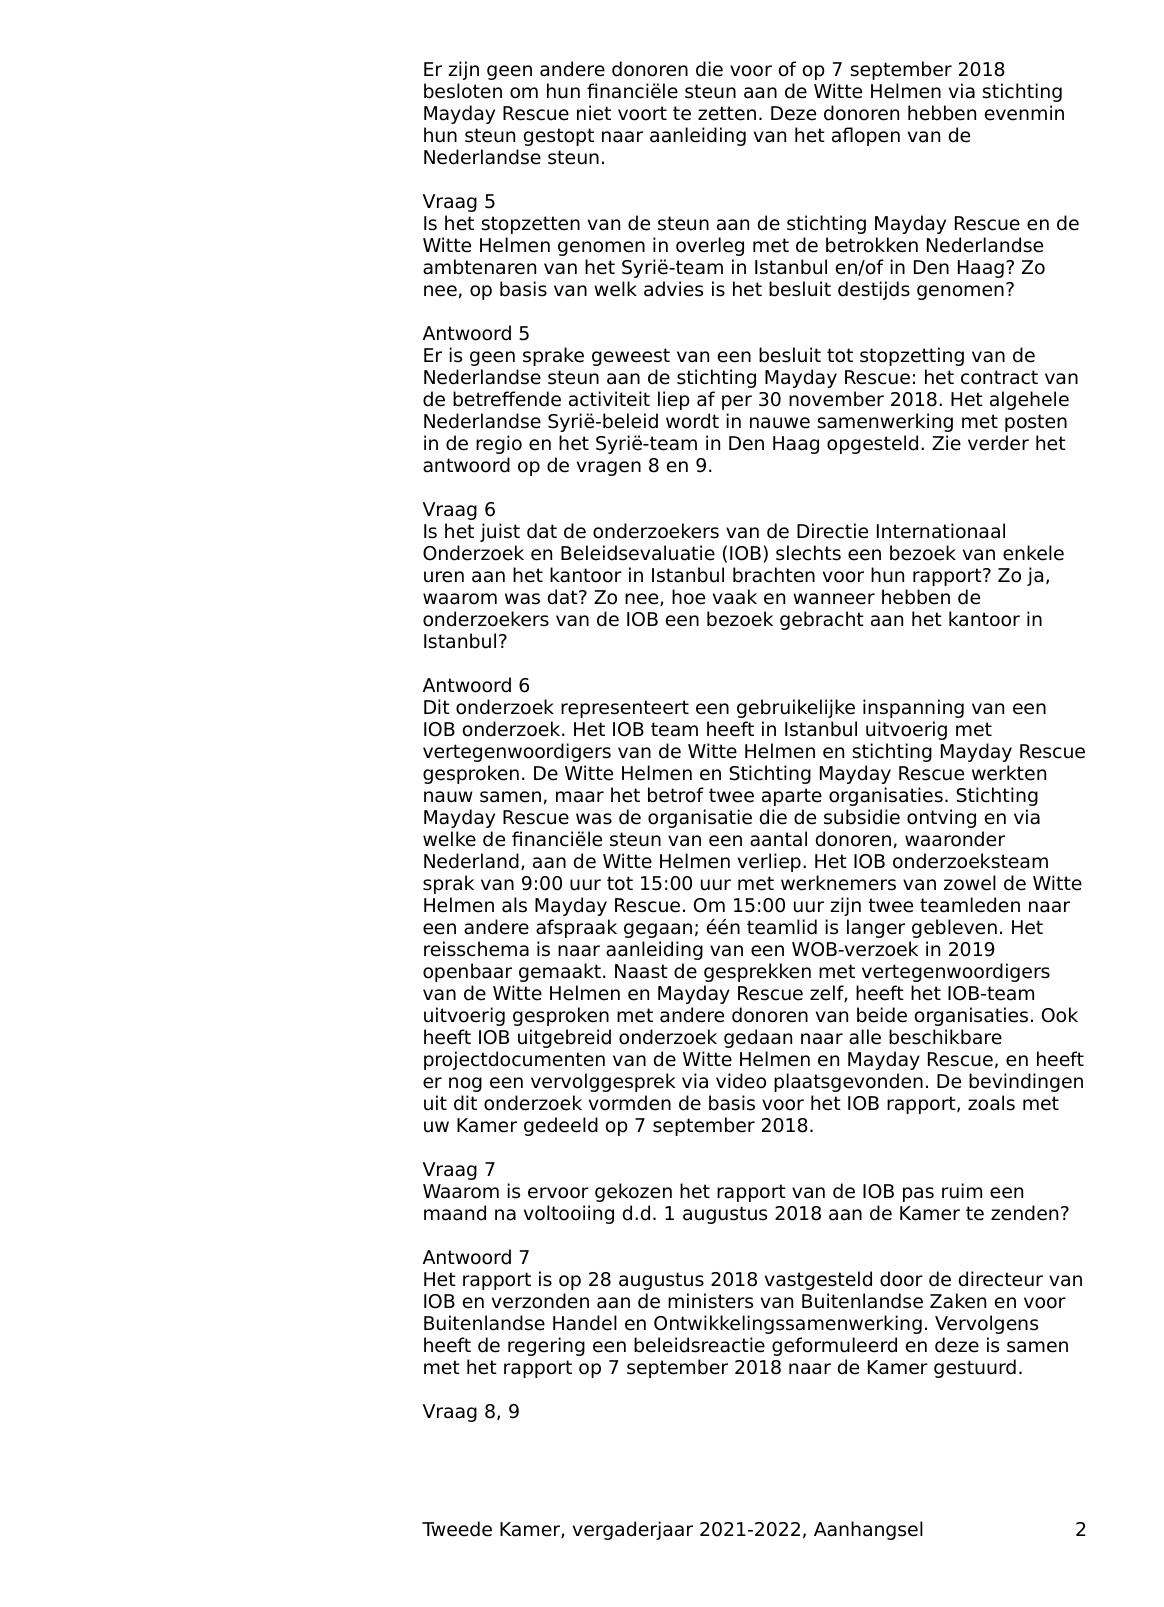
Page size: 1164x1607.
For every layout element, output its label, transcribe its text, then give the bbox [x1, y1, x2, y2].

text Vraag 8, 9 [422, 1401, 1087, 1423]
text Vraag 5 [422, 191, 1087, 213]
text Er zijn geen andere donoren die voor of op 7 september 2018 besloten om hun financiële steun aan de Witte Helmen via stichting Mayday Rescue niet voort te zetten. Deze donoren hebben evenmin hun steun gestopt naar aanleiding van het aflopen van de Nederlandse steun. [422, 59, 1087, 169]
text Er is geen sprake geweest van een besluit tot stopzetting van de Nederlandse steun aan de stichting Mayday Rescue: het contract van de betreffende activiteit liep af per 30 november 2018. Het algehele Nederlandse Syrië-beleid wordt in nauwe samenwerking met posten in de regio en het Syrië-team in Den Haag opgesteld. Zie verder het antwoord op de vragen 8 en 9. [422, 345, 1087, 477]
text Waarom is ervoor gekozen het rapport van de IOB pas ruim een maand na voltooiing d.d. 1 augustus 2018 aan de Kamer te zenden? [422, 1181, 1087, 1225]
text Antwoord 5 [422, 323, 1087, 345]
text Dit onderzoek representeert een gebruikelijke inspanning van een IOB onderzoek. Het IOB team heeft in Istanbul uitvoerig met vertegenwoordigers van de Witte Helmen en stichting Mayday Rescue gesproken. De Witte Helmen en Stichting Mayday Rescue werkten nauw samen, maar het betrof twee aparte organisaties. Stichting Mayday Rescue was de organisatie die de subsidie ontving en via welke de financiële steun van een aantal donoren, waaronder Nederland, aan de Witte Helmen verliep. Het IOB onderzoeksteam sprak van 9:00 uur tot 15:00 uur met werknemers van zowel de Witte Helmen als Mayday Rescue. Om 15:00 uur zijn twee teamleden naar een andere afspraak gegaan; één teamlid is langer gebleven. Het reisschema is naar aanleiding van een WOB-verzoek in 2019 openbaar gemaakt. Naast de gesprekken met vertegenwoordigers van de Witte Helmen en Mayday Rescue zelf, heeft het IOB-team uitvoerig gesproken met andere donoren van beide organisaties. Ook heeft IOB uitgebreid onderzoek gedaan naar alle beschikbare projectdocumenten van de Witte Helmen en Mayday Rescue, en heeft er nog een vervolggesprek via video plaatsgevonden. De bevindingen uit dit onderzoek vormden de basis voor het IOB rapport, zoals met uw Kamer gedeeld op 7 september 2018. [422, 697, 1087, 1137]
text Vraag 6 [422, 499, 1087, 521]
text Antwoord 6 [422, 675, 1087, 697]
text Is het stopzetten van de steun aan de stichting Mayday Rescue en de Witte Helmen genomen in overleg met de betrokken Nederlandse ambtenaren van het Syrië-team in Istanbul en/of in Den Haag? Zo nee, op basis van welk advies is het besluit destijds genomen? [422, 213, 1087, 301]
text Vraag 7 [422, 1159, 1087, 1181]
text Het rapport is op 28 augustus 2018 vastgesteld door de directeur van IOB en verzonden aan de ministers van Buitenlandse Zaken en voor Buitenlandse Handel en Ontwikkelingssamenwerking. Vervolgens heeft de regering een beleidsreactie geformuleerd en deze is samen met het rapport op 7 september 2018 naar de Kamer gestuurd. [422, 1269, 1087, 1379]
text Antwoord 7 [422, 1247, 1087, 1269]
text Is het juist dat de onderzoekers van de Directie Internationaal Onderzoek en Beleidsevaluatie (IOB) slechts een bezoek van enkele uren aan het kantoor in Istanbul brachten voor hun rapport? Zo ja, waarom was dat? Zo nee, hoe vaak en wanneer hebben de onderzoekers van de IOB een bezoek gebracht aan het kantoor in Istanbul? [422, 521, 1087, 653]
